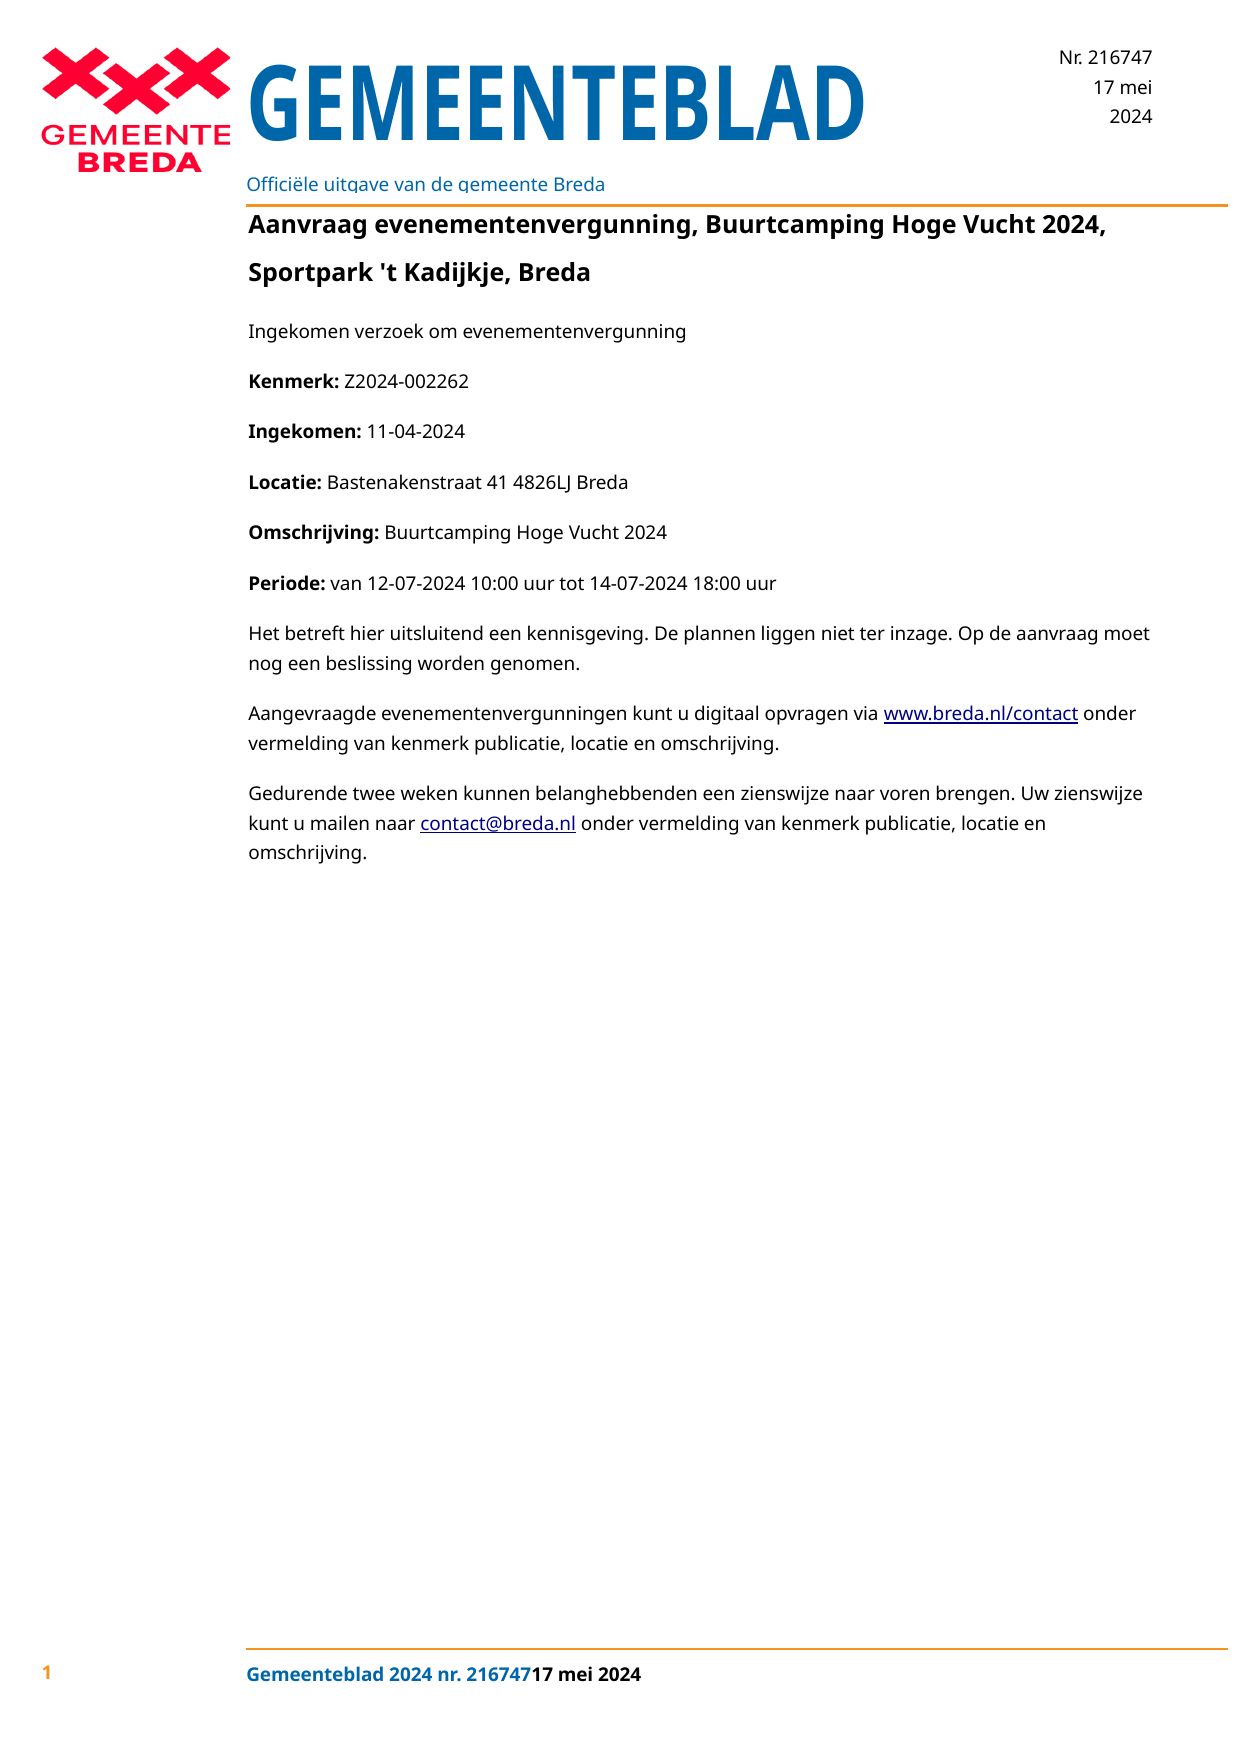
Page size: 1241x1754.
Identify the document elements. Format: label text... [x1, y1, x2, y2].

text Aangevraagde evenementenvergunningen kunt u digitaal opvragen via www.breda.nl/contact onder vermelding van kenmerk publicatie, locatie en omschrijving. [248, 700, 1152, 756]
text Ingekomen: 11-04-2024 [248, 419, 1152, 444]
text Ingekomen verzoek om evenementenvergunning [248, 318, 1152, 344]
picture [41, 47, 231, 172]
text Locatie: Bastenakenstraat 41 4826LJ Breda [248, 469, 1152, 495]
text Omschrijving: Buurtcamping Hoge Vucht 2024 [248, 519, 1152, 545]
text Kenmerk: Z2024-002262 [248, 368, 1152, 394]
text Periode: van 12-07-2024 10:00 uur tot 14-07-2024 18:00 uur [248, 570, 1152, 596]
text Aanvraag evenementenvergunning, Buurtcamping Hoge Vucht 2024, Sportpark 't Kadijkje, Breda [248, 207, 1152, 288]
text Het betreft hier uitsluitend een kennisgeving. De plannen liggen niet ter inzage. Op de aanvraag moet nog een beslissing worden genomen. [248, 620, 1152, 676]
text Gedurende twee weken kunnen belanghebbenden een zienswijze naar voren brengen. Uw zienswijze kunt u mailen naar contact@breda.nl onder vermelding van kenmerk publicatie, locatie en omschrijving. [248, 780, 1152, 865]
